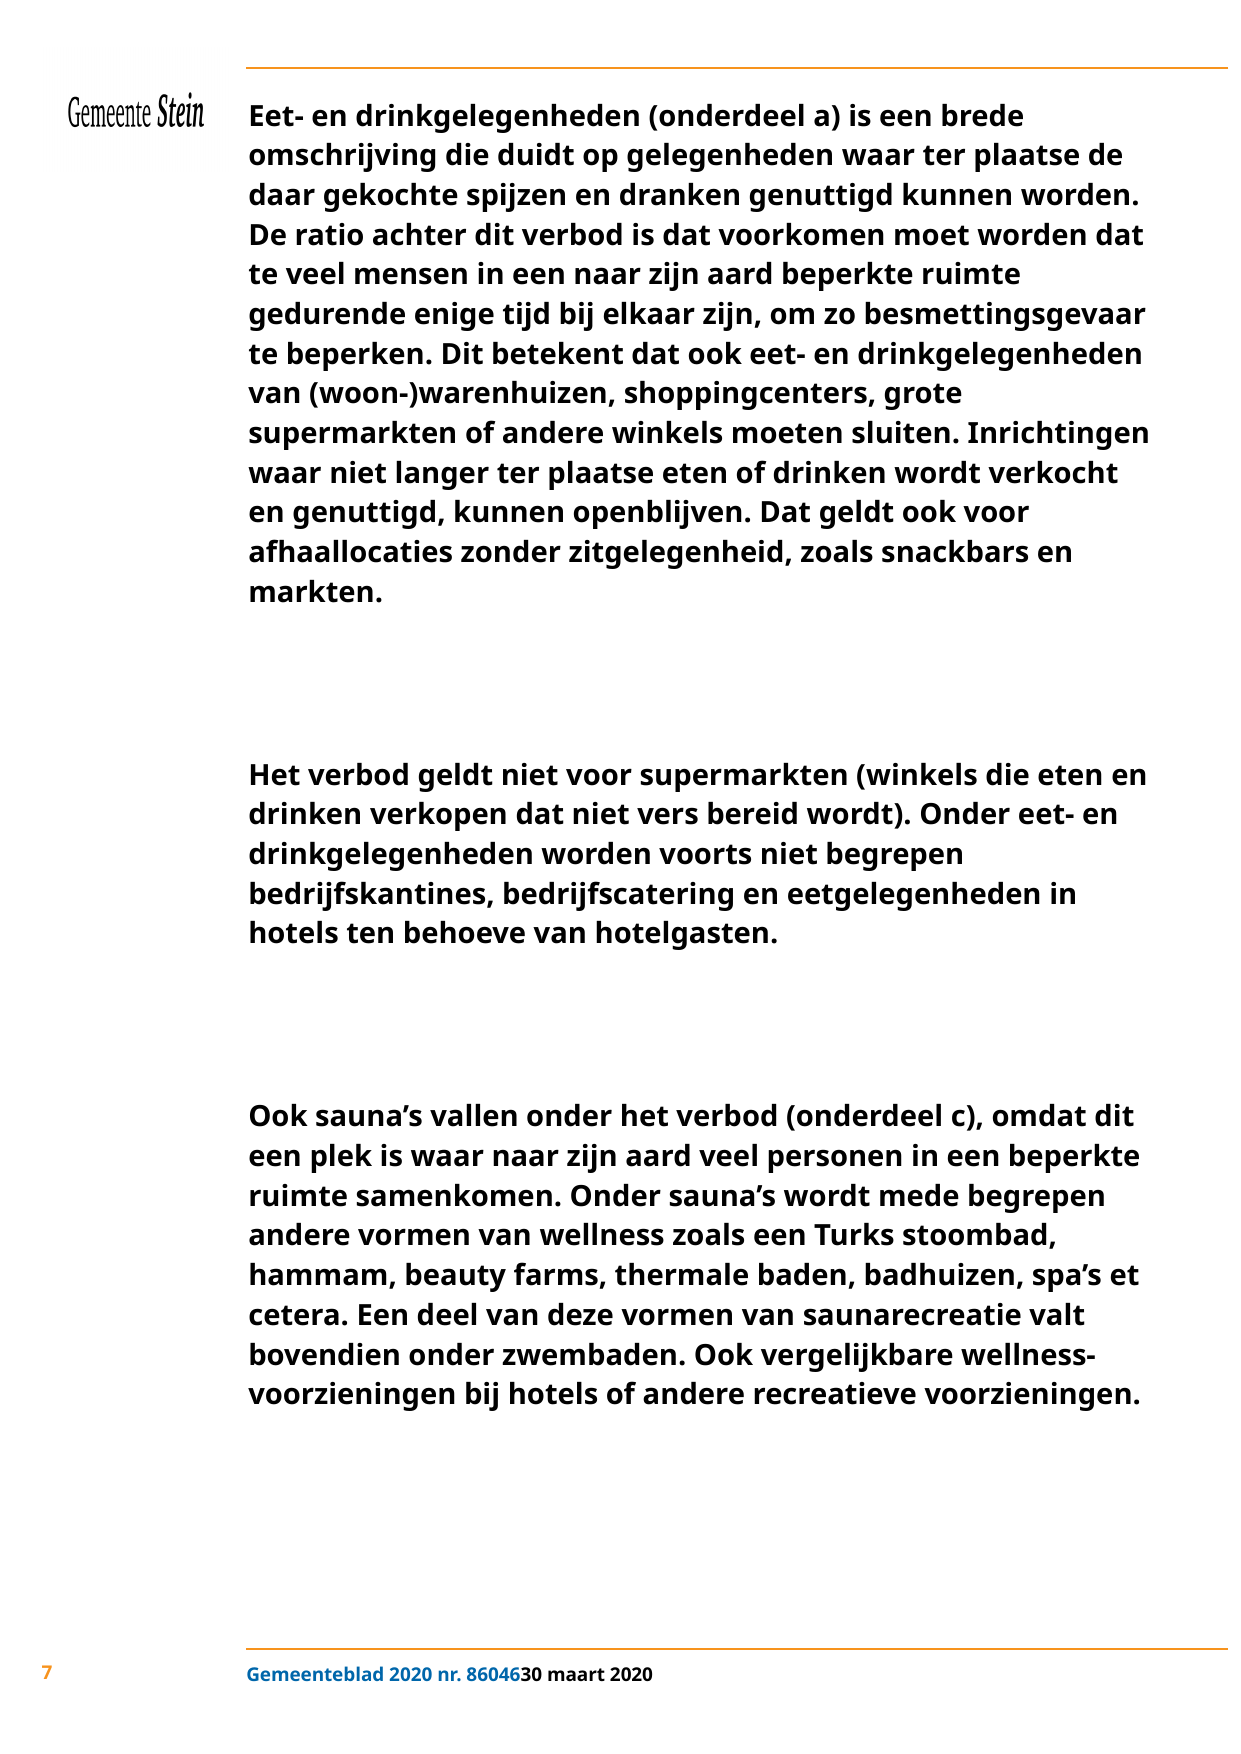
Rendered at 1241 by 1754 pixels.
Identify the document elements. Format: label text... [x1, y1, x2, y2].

picture [41, 47, 231, 172]
text Ook sauna’s vallen onder het verbod (onderdeel c), omdat dit een plek is waar naar zijn aard veel personen in een beperkte ruimte samenkomen. Onder sauna’s wordt mede begrepen andere vormen van wellness zoals een Turks stoombad, hammam, beauty farms, thermale baden, badhuizen, spa’s et cetera. Een deel van deze vormen van saunarecreatie valt bovendien onder zwembaden. Ook vergelijkbare wellness-voorzieningen bij hotels of andere recreatieve voorzieningen. [248, 1096, 1152, 1413]
text Eet- en drinkgelegenheden (onderdeel a) is een brede omschrijving die duidt op gelegenheden waar ter plaatse de daar gekochte spijzen en dranken genuttigd kunnen worden. De ratio achter dit verbod is dat voorkomen moet worden dat te veel mensen in een naar zijn aard beperkte ruimte gedurende enige tijd bij elkaar zijn, om zo besmettingsgevaar te beperken. Dit betekent dat ook eet- en drinkgelegenheden van (woon-)warenhuizen, shoppingcenters, grote supermarkten of andere winkels moeten sluiten. Inrichtingen waar niet langer ter plaatse eten of drinken wordt verkocht en genuttigd, kunnen openblijven. Dat geldt ook voor afhaallocaties zonder zitgelegenheid, zoals snackbars en markten. [248, 95, 1152, 611]
text Het verbod geldt niet voor supermarkten (winkels die eten en drinken verkopen dat niet vers bereid wordt). Onder eet- en drinkgelegenheden worden voorts niet begrepen bedrijfskantines, bedrijfscatering en eetgelegenheden in hotels ten behoeve van hotelgasten. [248, 754, 1152, 952]
